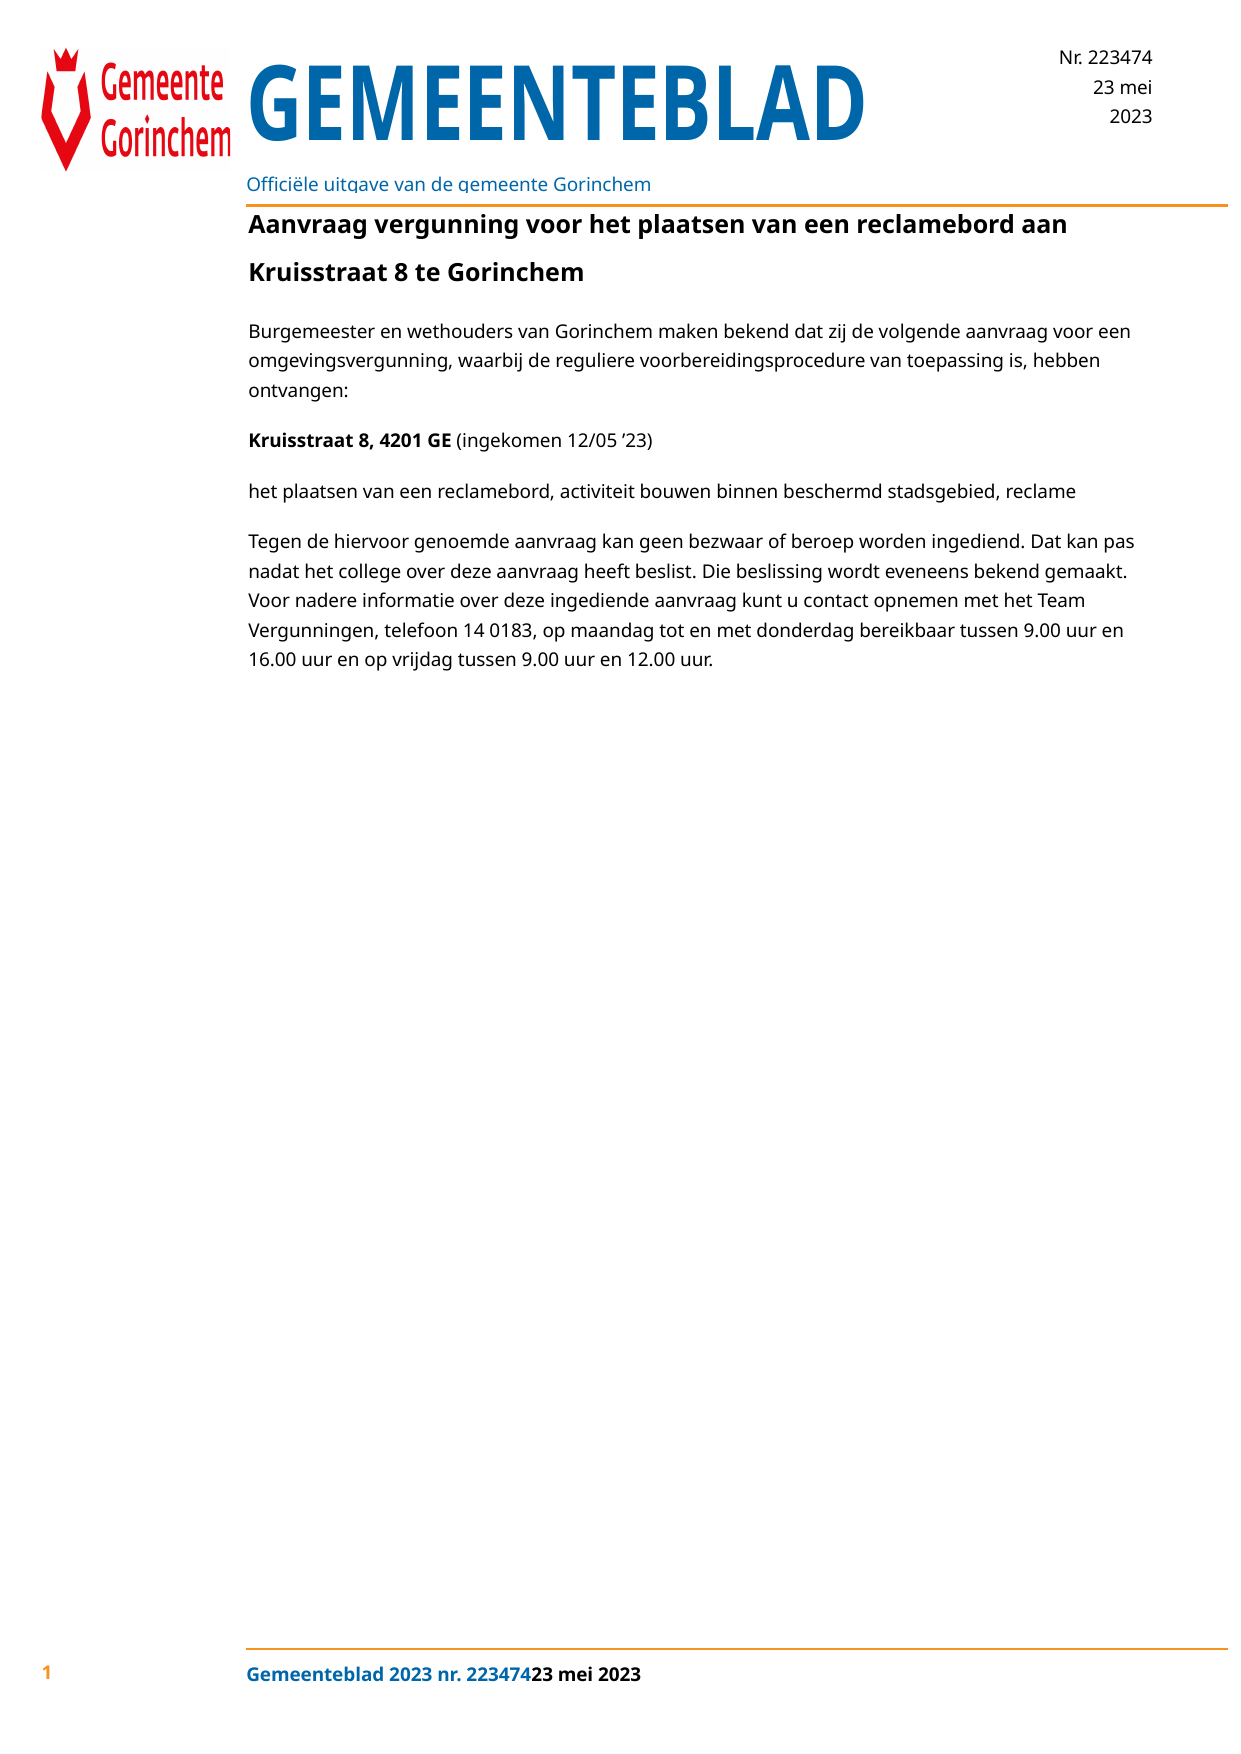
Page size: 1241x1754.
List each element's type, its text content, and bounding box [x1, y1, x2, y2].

text Aanvraag vergunning voor het plaatsen van een reclamebord aan Kruisstraat 8 te Gorinchem [248, 207, 1152, 288]
text Tegen de hiervoor genoemde aanvraag kan geen bezwaar of beroep worden ingediend. Dat kan pas nadat het college over deze aanvraag heeft beslist. Die beslissing wordt eveneens bekend gemaakt. Voor nadere informatie over deze ingediende aanvraag kunt u contact opnemen met het Team Vergunningen, telefoon 14 0183, op maandag tot en met donderdag bereikbaar tussen 9.00 uur en 16.00 uur en op vrijdag tussen 9.00 uur en 12.00 uur. [248, 528, 1152, 672]
text Burgemeester en wethouders van Gorinchem maken bekend dat zij de volgende aanvraag voor een omgevingsvergunning, waarbij de reguliere voorbereidingsprocedure van toepassing is, hebben ontvangen: [248, 318, 1152, 403]
text het plaatsen van een reclamebord, activiteit bouwen binnen beschermd stadsgebied, reclame [248, 478, 1152, 504]
text Kruisstraat 8, 4201 GE (ingekomen 12/05 ’23) [248, 427, 1152, 453]
picture [41, 47, 231, 172]
